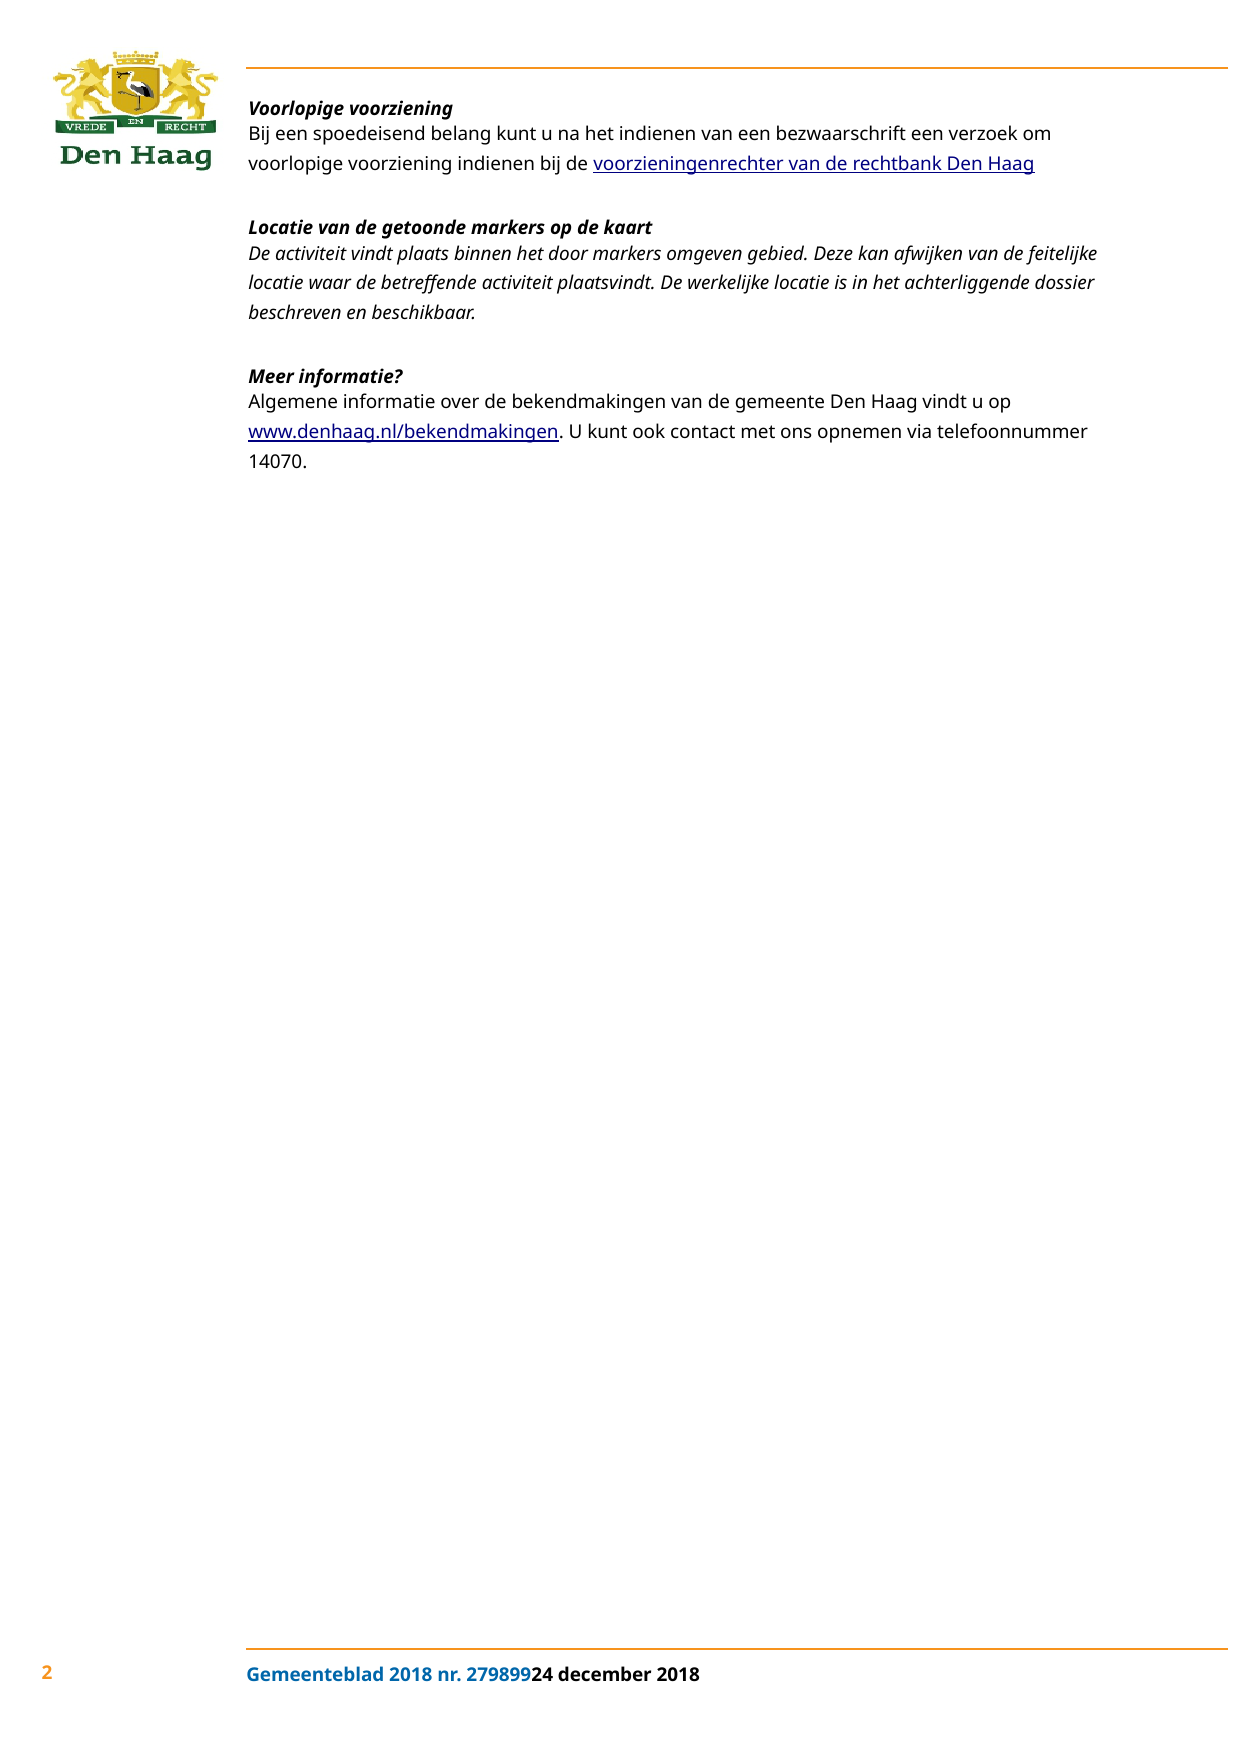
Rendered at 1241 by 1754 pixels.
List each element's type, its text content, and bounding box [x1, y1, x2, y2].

text De activiteit vindt plaats binnen het door markers omgeven gebied. Deze kan afwijken van de feitelijke locatie waar de betreffende activiteit plaatsvindt. De werkelijke locatie is in het achterliggende dossier beschreven en beschikbaar. [248, 240, 1152, 325]
text Algemene informatie over de bekendmakingen van de gemeente Den Haag vindt u op www.denhaag.nl/bekendmakingen. U kunt ook contact met ons opnemen via telefoonnummer 14070. [248, 389, 1152, 473]
text Locatie van de getoonde markers op de kaart [248, 214, 1152, 240]
text Voorlopige voorziening [248, 95, 1152, 121]
text Meer informatie? [248, 363, 1152, 389]
picture [41, 47, 231, 172]
text Bij een spoedeisend belang kunt u na het indienen van een bezwaarschrift een verzoek om voorlopige voorziening indienen bij de voorzieningenrechter van de rechtbank Den Haag [248, 121, 1152, 176]
